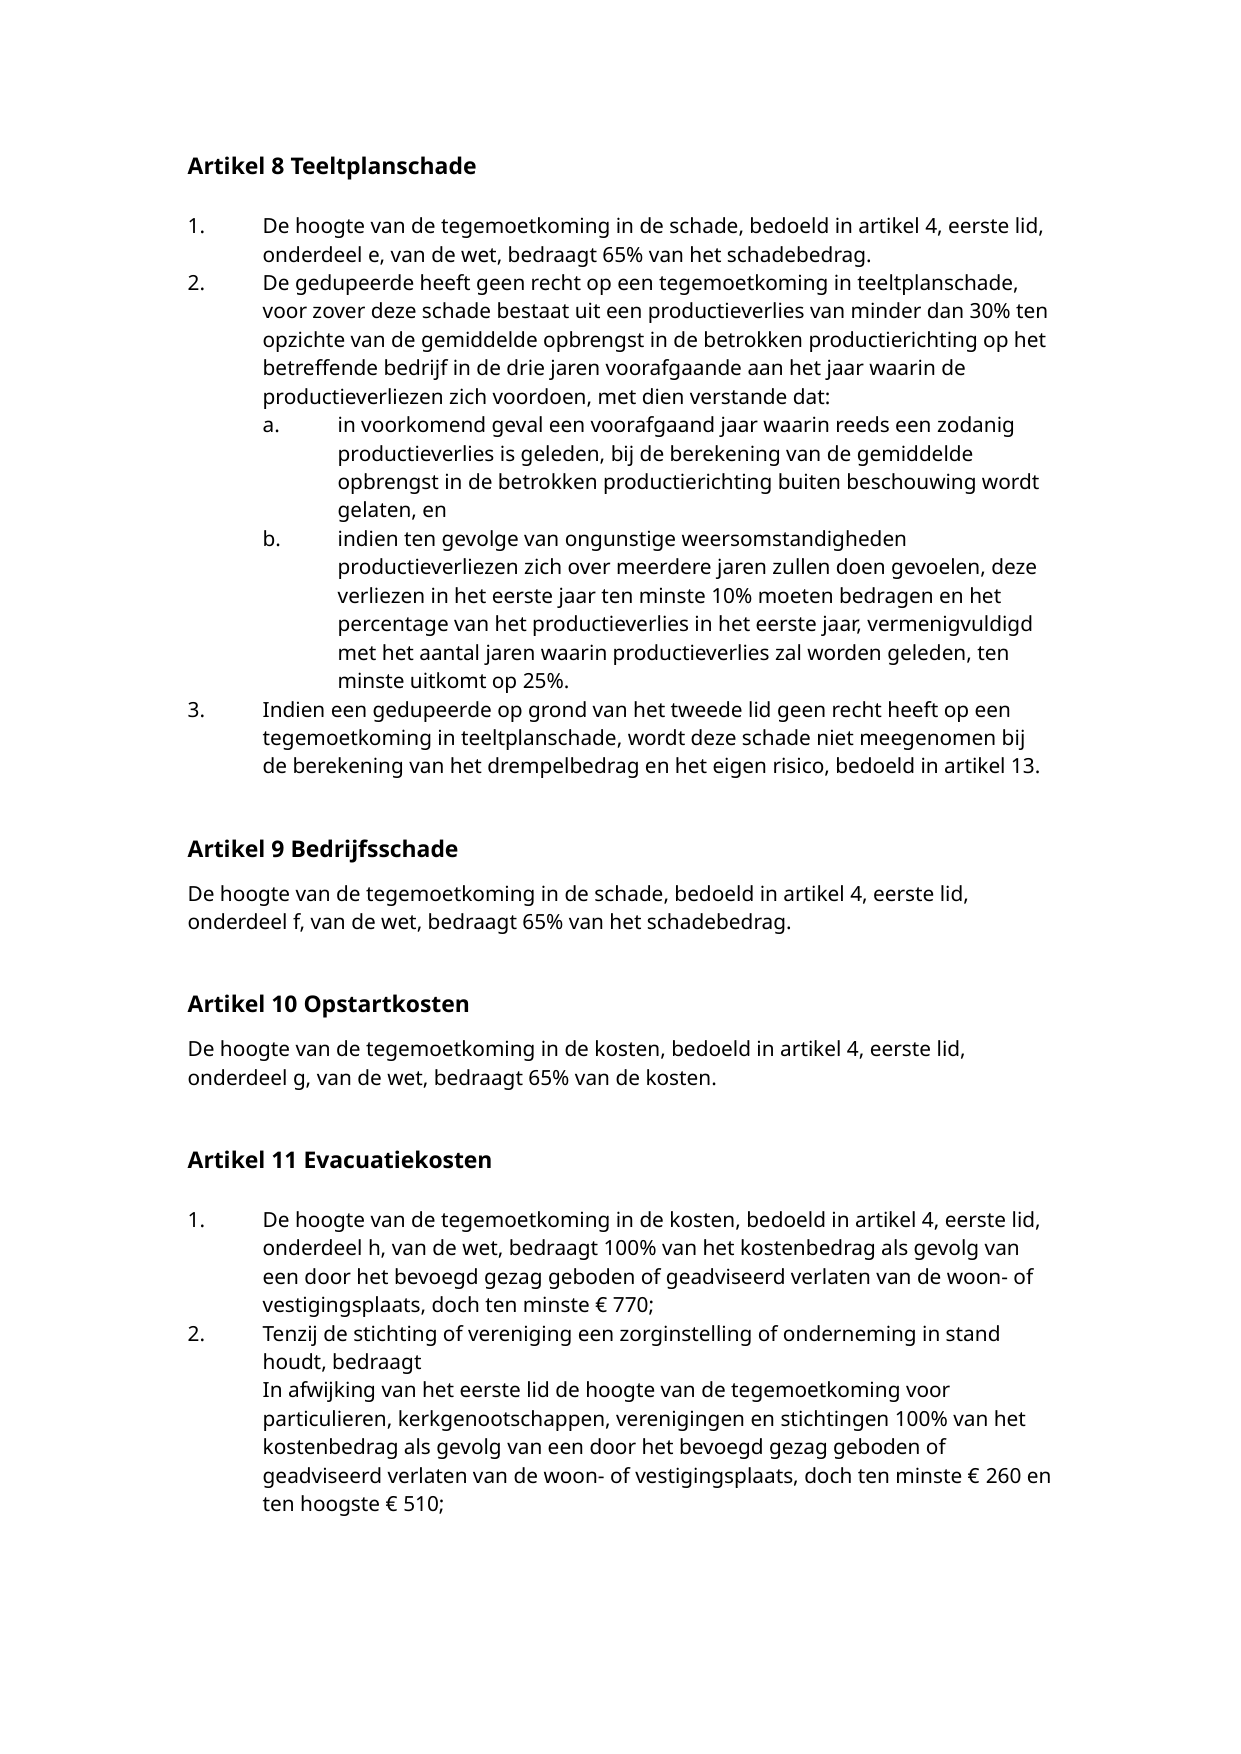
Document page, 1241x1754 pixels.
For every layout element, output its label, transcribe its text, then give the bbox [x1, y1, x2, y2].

subtitle Artikel 8 Teeltplanschade [187, 150, 1053, 181]
text De hoogte van de tegemoetkoming in de schade, bedoeld in artikel 4, eerste lid, onderdeel f, van de wet, bedraagt 65% van het schadebedrag. [187, 879, 1053, 936]
list Tenzij de stichting of vereniging een zorginstelling of onderneming in stand houdt, bedraagt [187, 1319, 1053, 1376]
subtitle Artikel 11 Evacuatiekosten [187, 1144, 1053, 1175]
list in voorkomend geval een voorafgaand jaar waarin reeds een zodanig productieverlies is geleden, bij de berekening van de gemiddelde opbrengst in de betrokken productierichting buiten beschouwing wordt gelaten, en [262, 410, 1053, 524]
subtitle Artikel 10 Opstartkosten [187, 988, 1053, 1019]
list De hoogte van de tegemoetkoming in de kosten, bedoeld in artikel 4, eerste lid, onderdeel h, van de wet, bedraagt 100% van het kostenbedrag als gevolg van een door het bevoegd gezag geboden of geadviseerd verlaten van de woon- of vestigingsplaats, doch ten minste € 770; [187, 1205, 1053, 1319]
list De gedupeerde heeft geen recht op een tegemoetkoming in teeltplanschade, voor zover deze schade bestaat uit een productieverlies van minder dan 30% ten opzichte van de gemiddelde opbrengst in de betrokken productierichting op het betreffende bedrijf in de drie jaren voorafgaande aan het jaar waarin de productieverliezen zich voordoen, met dien verstande dat: [187, 268, 1053, 410]
list De hoogte van de tegemoetkoming in de schade, bedoeld in artikel 4, eerste lid, onderdeel e, van de wet, bedraagt 65% van het schadebedrag. [187, 211, 1053, 268]
list Indien een gedupeerde op grond van het tweede lid geen recht heeft op een tegemoetkoming in teeltplanschade, wordt deze schade niet meegenomen bij de berekening van het drempelbedrag en het eigen risico, bedoeld in artikel 13. [187, 695, 1053, 780]
text De hoogte van de tegemoetkoming in de kosten, bedoeld in artikel 4, eerste lid, onderdeel g, van de wet, bedraagt 65% van de kosten. [187, 1034, 1053, 1091]
list indien ten gevolge van ongunstige weersomstandigheden productieverliezen zich over meerdere jaren zullen doen gevoelen, deze verliezen in het eerste jaar ten minste 10% moeten bedragen en het percentage van het productieverlies in het eerste jaar, vermenigvuldigd met het aantal jaren waarin productieverlies zal worden geleden, ten minste uitkomt op 25%. [262, 524, 1053, 695]
list In afwijking van het eerste lid de hoogte van de tegemoetkoming voor particulieren, kerkgenootschappen, verenigingen en stichtingen 100% van het kostenbedrag als gevolg van een door het bevoegd gezag geboden of geadviseerd verlaten van de woon- of vestigingsplaats, doch ten minste € 260 en ten hoogste € 510; [187, 1376, 1053, 1518]
subtitle Artikel 9 Bedrijfsschade [187, 832, 1053, 864]
